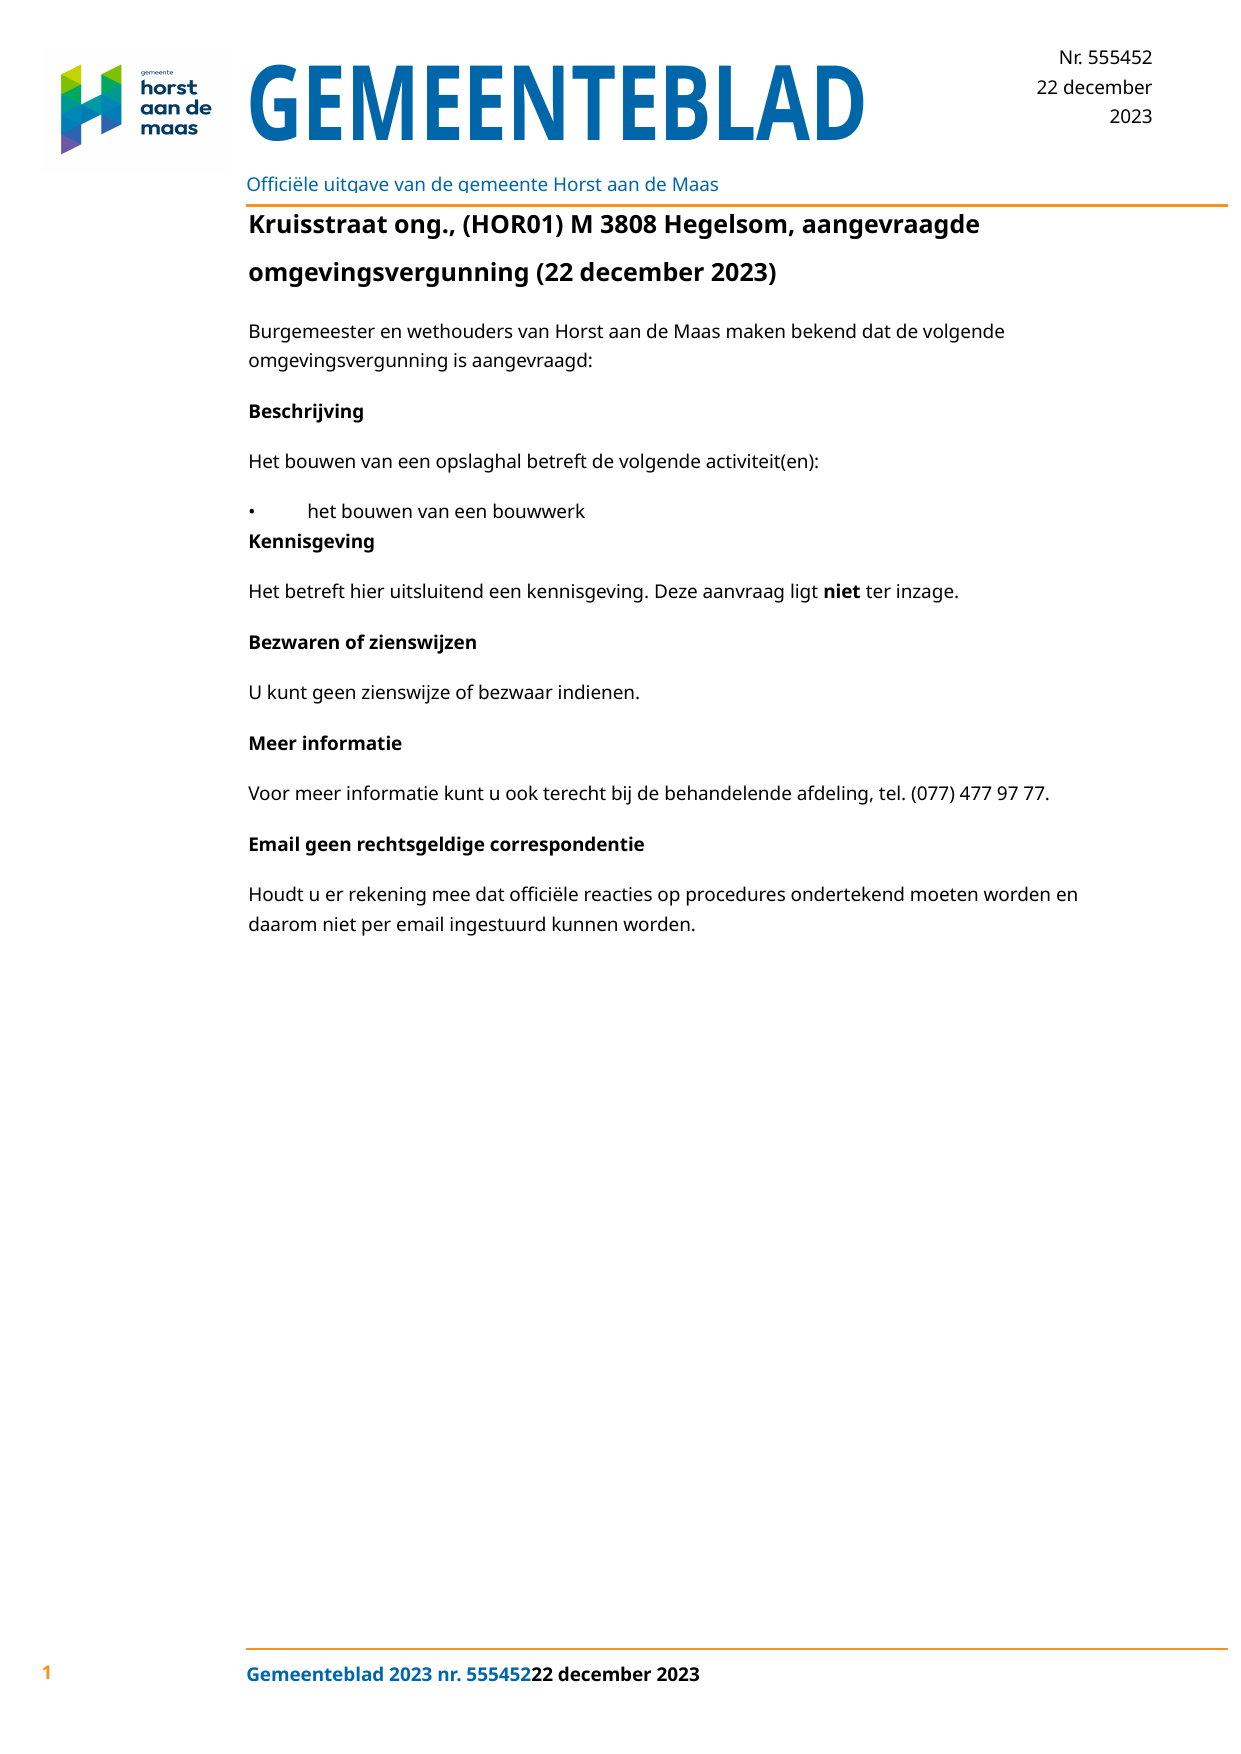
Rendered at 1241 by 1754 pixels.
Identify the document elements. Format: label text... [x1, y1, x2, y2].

text Beschrijving [248, 398, 1152, 424]
list het bouwen van een bouwwerk [248, 499, 1152, 524]
text Het betreft hier uitsluitend een kennisgeving. Deze aanvraag ligt niet ter inzage. [248, 579, 1152, 604]
text Kruisstraat ong., (HOR01) M 3808 Hegelsom, aangevraagde omgevingsvergunning (22 december 2023) [248, 207, 1152, 288]
text U kunt geen zienswijze of bezwaar indienen. [248, 679, 1152, 705]
text Het bouwen van een opslaghal betreft de volgende activiteit(en): [248, 448, 1152, 474]
text Email geen rechtsgeldige correspondentie [248, 831, 1152, 857]
text Meer informatie [248, 730, 1152, 756]
text Bezwaren of zienswijzen [248, 629, 1152, 655]
text Kennisgeving [248, 528, 1152, 554]
picture [41, 47, 231, 172]
text Houdt u er rekening mee dat officiële reacties op procedures ondertekend moeten worden en daarom niet per email ingestuurd kunnen worden. [248, 881, 1152, 937]
text Voor meer informatie kunt u ook terecht bij de behandelende afdeling, tel. (077) 477 97 77. [248, 780, 1152, 806]
text Burgemeester en wethouders van Horst aan de Maas maken bekend dat de volgende omgevingsvergunning is aangevraagd: [248, 318, 1152, 373]
